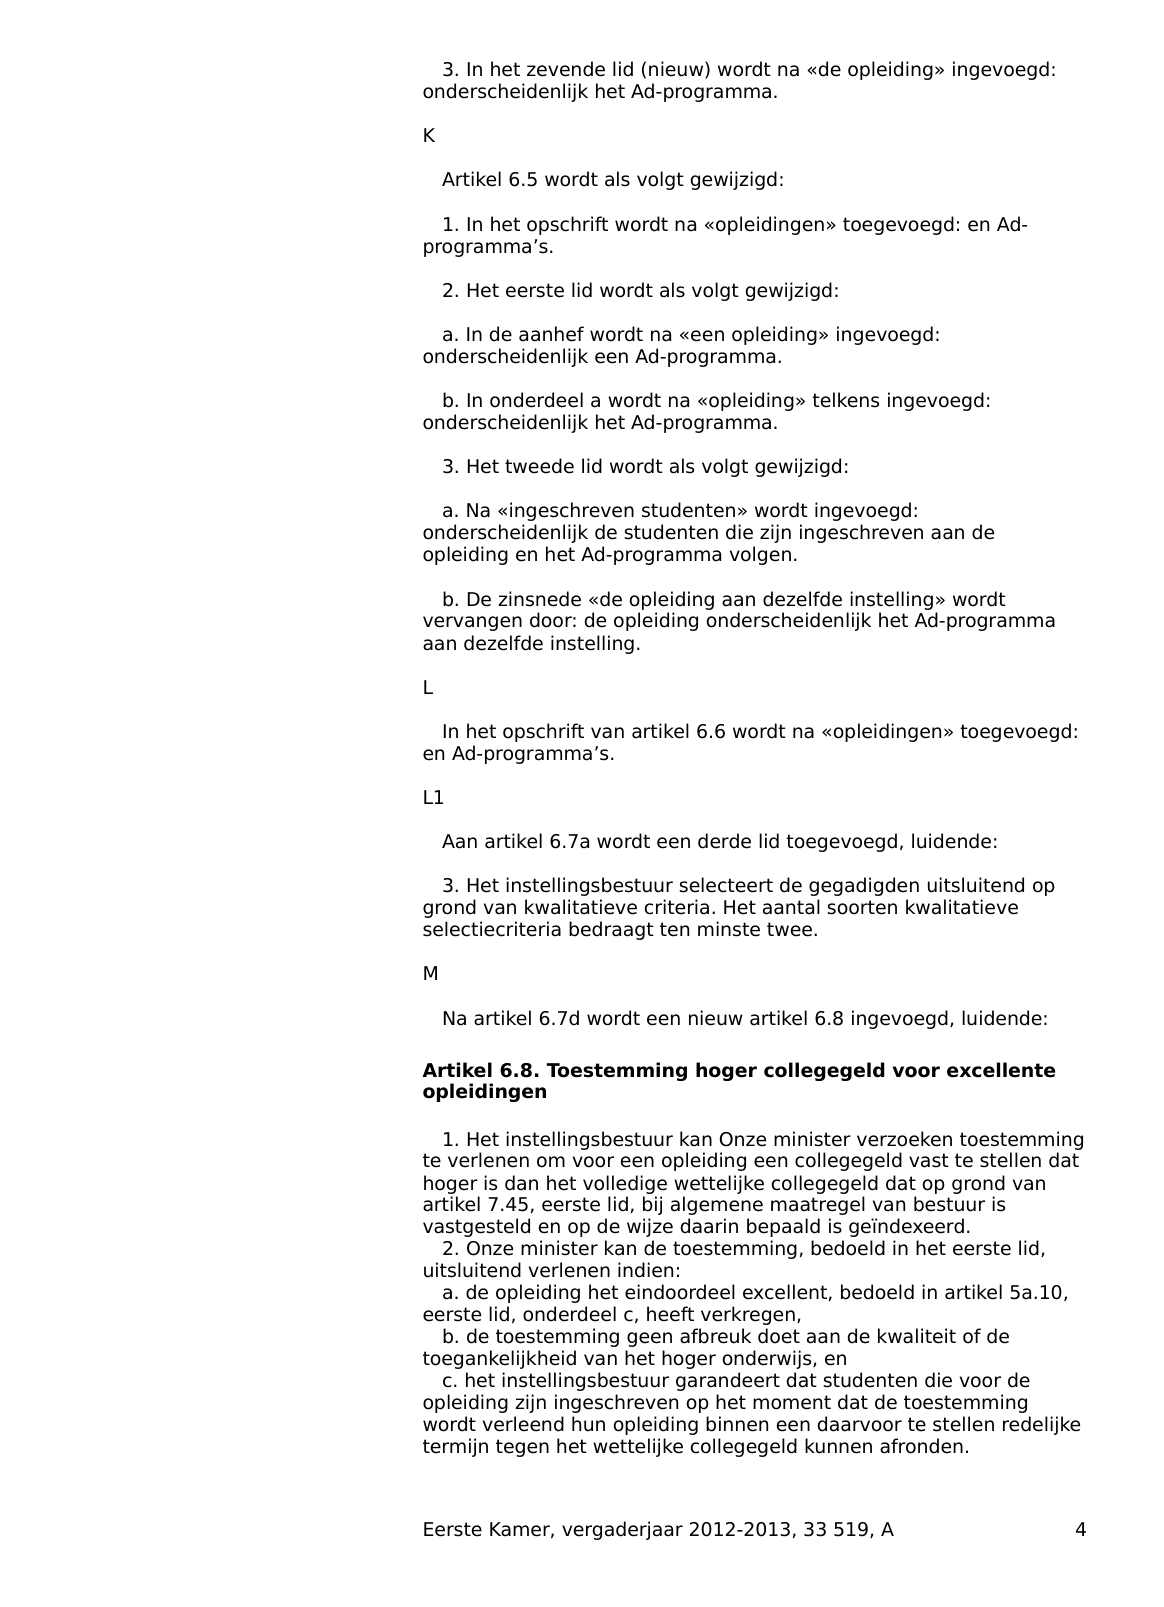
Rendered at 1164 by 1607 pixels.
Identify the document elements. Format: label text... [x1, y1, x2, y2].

text 3. Het tweede lid wordt als volgt gewijzigd: [422, 456, 1087, 478]
text b. De zinsnede «de opleiding aan dezelfde instelling» wordt vervangen door: de opleiding onderscheidenlijk het Ad-programma aan dezelfde instelling. [422, 588, 1087, 654]
text 2. Het eerste lid wordt als volgt gewijzigd: [422, 280, 1087, 302]
text 3. In het zevende lid (nieuw) wordt na «de opleiding» ingevoegd: onderscheidenlijk het Ad-programma. [422, 59, 1087, 103]
text a. de opleiding het eindoordeel excellent, bedoeld in artikel 5a.10, eerste lid, onderdeel c, heeft verkregen, [422, 1282, 1087, 1326]
text K [422, 125, 1087, 147]
text L1 [422, 787, 1087, 809]
text c. het instellingsbestuur garandeert dat studenten die voor de opleiding zijn ingeschreven op het moment dat de toestemming wordt verleend hun opleiding binnen een daarvoor te stellen redelijke termijn tegen het wettelijke collegegeld kunnen afronden. [422, 1370, 1087, 1458]
subtitle Artikel 6.8. Toestemming hoger collegegeld voor excellente opleidingen [422, 1059, 1087, 1103]
text a. Na «ingeschreven studenten» wordt ingevoegd: onderscheidenlijk de studenten die zijn ingeschreven aan de opleiding en het Ad-programma volgen. [422, 500, 1087, 566]
text 3. Het instellingsbestuur selecteert de gegadigden uitsluitend op grond van kwalitatieve criteria. Het aantal soorten kwalitatieve selectiecriteria bedraagt ten minste twee. [422, 875, 1087, 941]
text M [422, 963, 1087, 985]
text a. In de aanhef wordt na «een opleiding» ingevoegd: onderscheidenlijk een Ad-programma. [422, 324, 1087, 368]
text b. de toestemming geen afbreuk doet aan de kwaliteit of de toegankelijkheid van het hoger onderwijs, en [422, 1326, 1087, 1370]
text 2. Onze minister kan de toestemming, bedoeld in het eerste lid, uitsluitend verlenen indien: [422, 1238, 1087, 1282]
text 1. In het opschrift wordt na «opleidingen» toegevoegd: en Ad-programma’s. [422, 213, 1087, 257]
text Artikel 6.5 wordt als volgt gewijzigd: [422, 169, 1087, 191]
text Na artikel 6.7d wordt een nieuw artikel 6.8 ingevoegd, luidende: [422, 1007, 1087, 1029]
text L [422, 677, 1087, 698]
text Aan artikel 6.7a wordt een derde lid toegevoegd, luidende: [422, 831, 1087, 853]
text In het opschrift van artikel 6.6 wordt na «opleidingen» toegevoegd: en Ad-programma’s. [422, 721, 1087, 765]
text b. In onderdeel a wordt na «opleiding» telkens ingevoegd: onderscheidenlijk het Ad-programma. [422, 390, 1087, 434]
text 1. Het instellingsbestuur kan Onze minister verzoeken toestemming te verlenen om voor een opleiding een collegegeld vast te stellen dat hoger is dan het volledige wettelijke collegegeld dat op grond van artikel 7.45, eerste lid, bij algemene maatregel van bestuur is vastgesteld en op de wijze daarin bepaald is geïndexeerd. [422, 1128, 1087, 1238]
